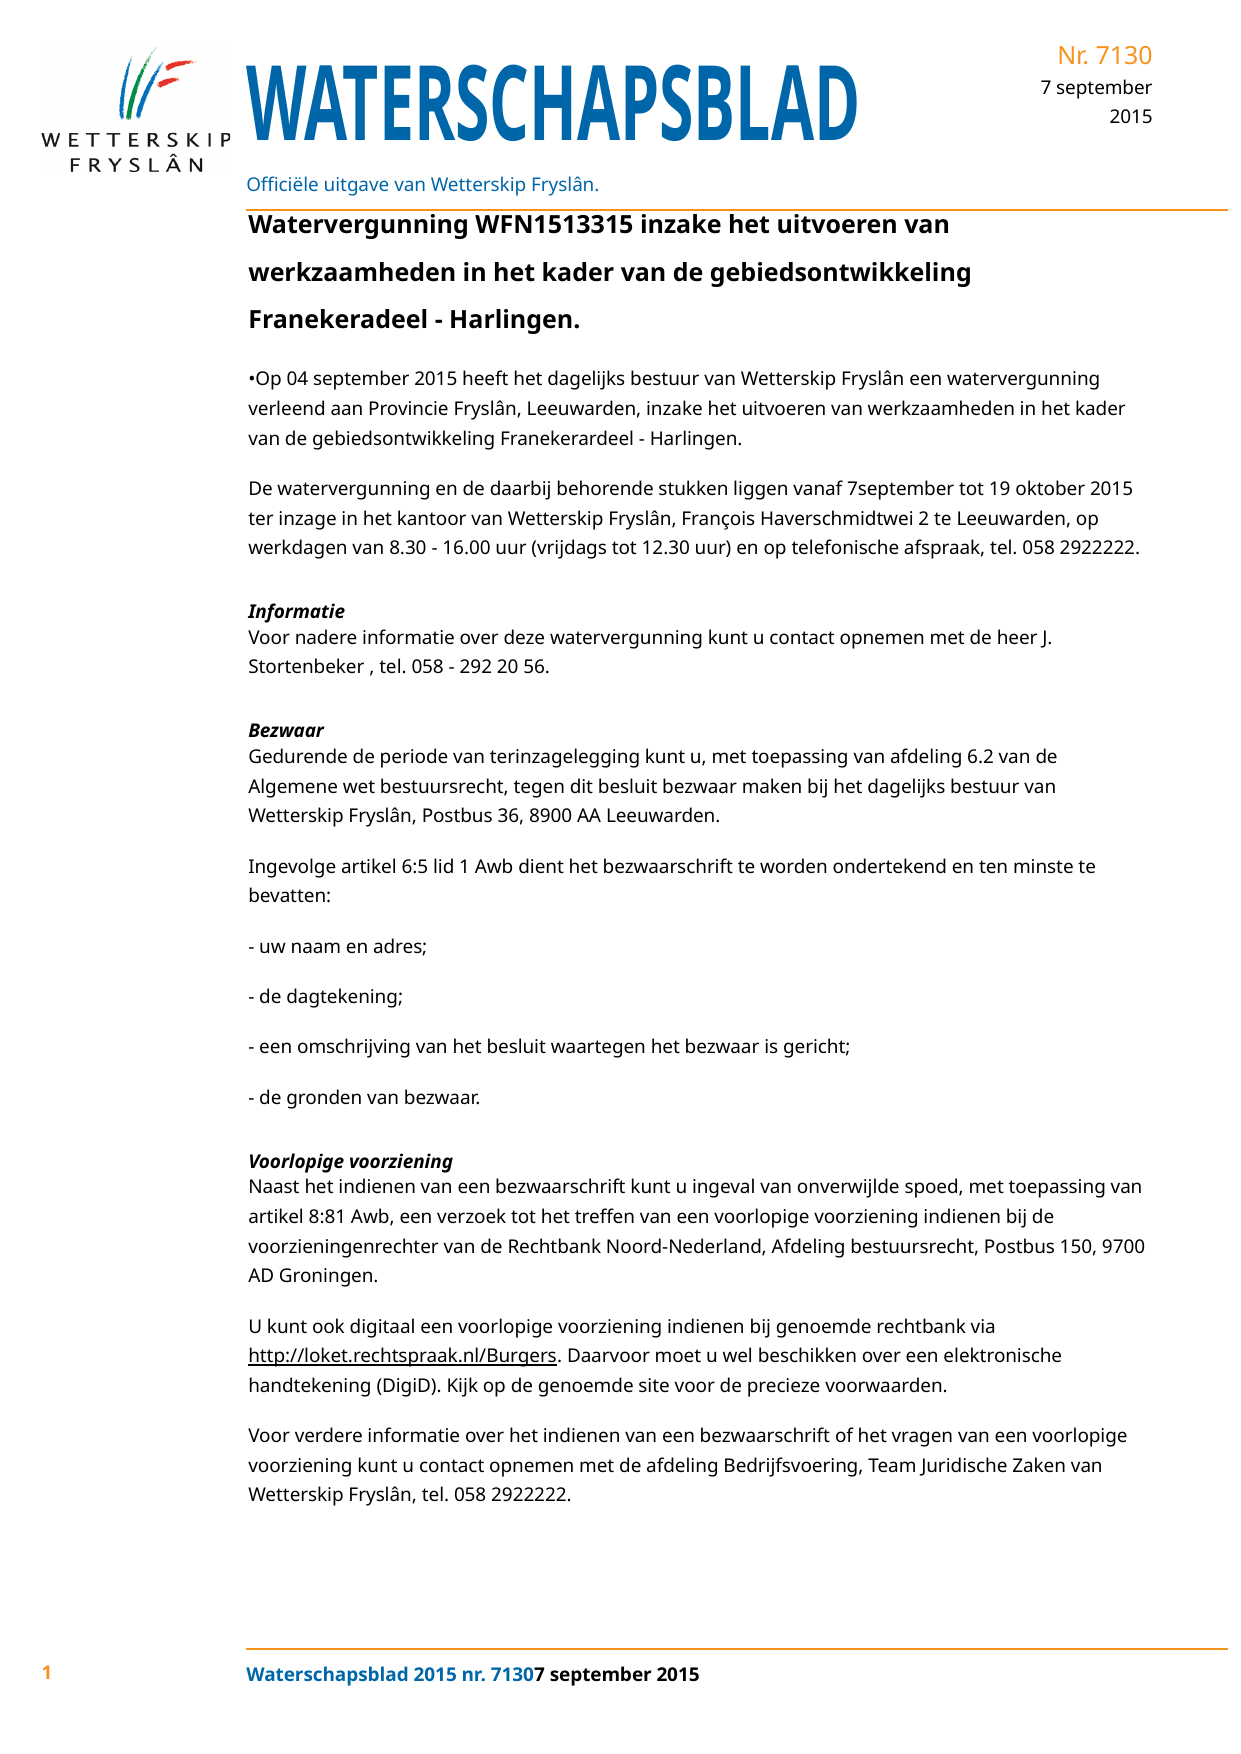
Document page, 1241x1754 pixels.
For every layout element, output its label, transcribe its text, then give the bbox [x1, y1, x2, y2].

text Informatie [248, 598, 1152, 624]
text Gedurende de periode van terinzagelegging kunt u, met toepassing van afdeling 6.2 van de Algemene wet bestuursrecht, tegen dit besluit bezwaar maken bij het dagelijks bestuur van Wetterskip Fryslân, Postbus 36, 8900 AA Leeuwarden. [248, 743, 1152, 828]
text - de gronden van bezwaar. [248, 1084, 1152, 1110]
text Voor nadere informatie over deze watervergunning kunt u contact opnemen met de heer J. Stortenbeker , tel. 058 - 292 20 56. [248, 624, 1152, 679]
text Naast het indienen van een bezwaarschrift kunt u ingeval van onverwijlde spoed, met toepassing van artikel 8:81 Awb, een verzoek tot het treffen van een voorlopige voorziening indienen bij de voorzieningenrechter van de Rechtbank Noord-Nederland, Afdeling bestuursrecht, Postbus 150, 9700 AD Groningen. [248, 1174, 1152, 1288]
text De watervergunning en de daarbij behorende stukken liggen vanaf 7september tot 19 oktober 2015 ter inzage in het kantoor van Wetterskip Fryslân, François Haverschmidtwei 2 te Leeuwarden, op werkdagen van 8.30 - 16.00 uur (vrijdags tot 12.30 uur) en op telefonische afspraak, tel. 058 2922222. [248, 475, 1152, 560]
text - de dagtekening; [248, 983, 1152, 1009]
text - een omschrijving van het besluit waartegen het bezwaar is gericht; [248, 1034, 1152, 1059]
text Watervergunning WFN1513315 inzake het uitvoeren van werkzaamheden in het kader van de gebiedsontwikkeling Franekeradeel - Harlingen. [248, 211, 1152, 336]
text Bezwaar [248, 717, 1152, 743]
text - uw naam en adres; [248, 933, 1152, 958]
text Voorlopige voorziening [248, 1148, 1152, 1174]
text •Op 04 september 2015 heeft het dagelijks bestuur van Wetterskip Fryslân een watervergunning verleend aan Provincie Fryslân, Leeuwarden, inzake het uitvoeren van werkzaamheden in het kader van de gebiedsontwikkeling Franekerardeel - Harlingen. [248, 366, 1152, 450]
text U kunt ook digitaal een voorlopige voorziening indienen bij genoemde rechtbank via http://loket.rechtspraak.nl/Burgers. Daarvoor moet u wel beschikken over een elektronische handtekening (DigiD). Kijk op de genoemde site voor de precieze voorwaarden. [248, 1313, 1152, 1398]
text Voor verdere informatie over het indienen van een bezwaarschrift of het vragen van een voorlopige voorziening kunt u contact opnemen met de afdeling Bedrijfsvoering, Team Juridische Zaken van Wetterskip Fryslân, tel. 058 2922222. [248, 1422, 1152, 1507]
picture [41, 47, 231, 172]
text Ingevolge artikel 6:5 lid 1 Awb dient het bezwaarschrift te worden ondertekend en ten minste te bevatten: [248, 853, 1152, 908]
